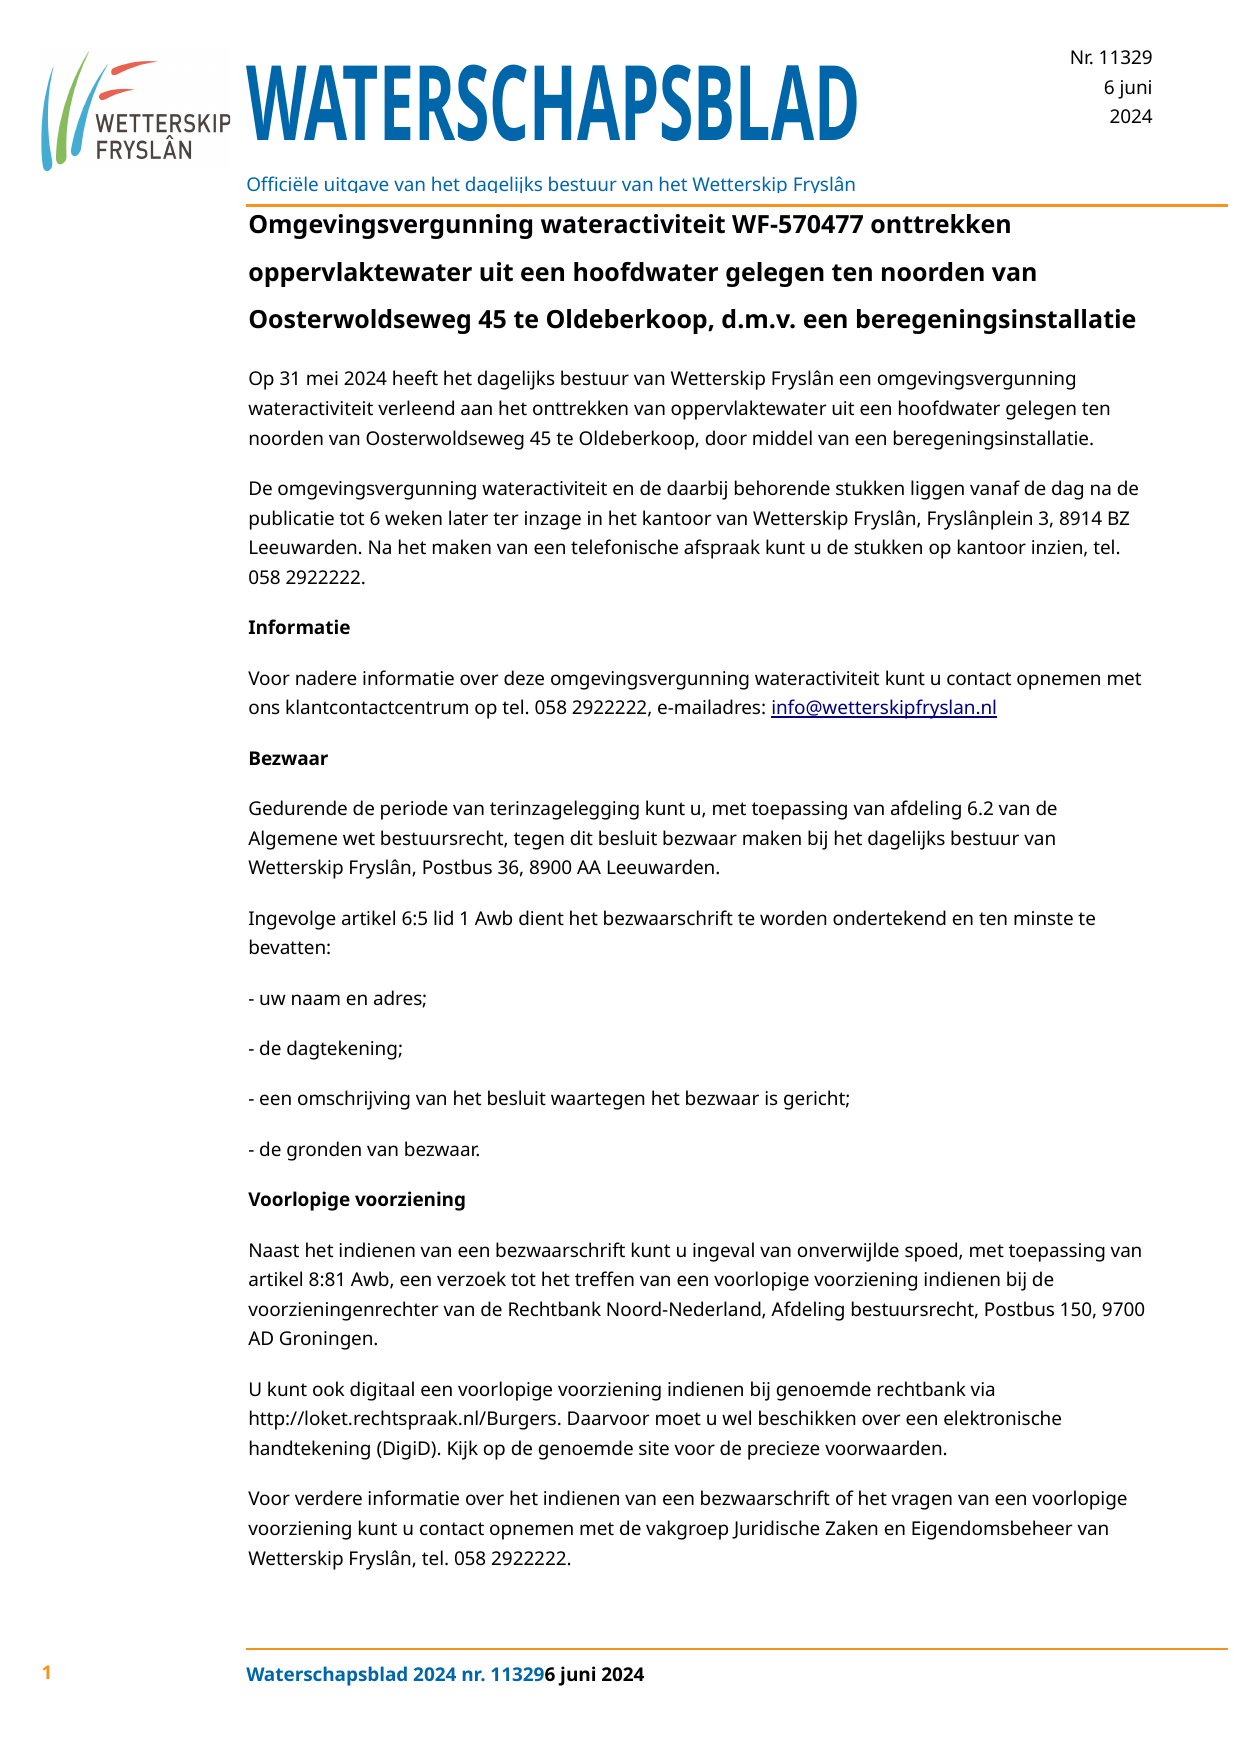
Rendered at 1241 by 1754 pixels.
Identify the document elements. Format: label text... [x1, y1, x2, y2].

text Voor nadere informatie over deze omgevingsvergunning wateractiviteit kunt u contact opnemen met ons klantcontactcentrum op tel. 058 2922222, e-mailadres: info@wetterskipfryslan.nl [248, 665, 1152, 720]
text Op 31 mei 2024 heeft het dagelijks bestuur van Wetterskip Fryslân een omgevingsvergunning wateractiviteit verleend aan het onttrekken van oppervlaktewater uit een hoofdwater gelegen ten noorden van Oosterwoldseweg 45 te Oldeberkoop, door middel van een beregeningsinstallatie. [248, 366, 1152, 450]
picture [41, 47, 231, 172]
text Omgevingsvergunning wateractiviteit WF-570477 onttrekken oppervlaktewater uit een hoofdwater gelegen ten noorden van Oosterwoldseweg 45 te Oldeberkoop, d.m.v. een beregeningsinstallatie [248, 207, 1152, 336]
text Informatie [248, 614, 1152, 640]
text - een omschrijving van het besluit waartegen het bezwaar is gericht; [248, 1086, 1152, 1111]
text Naast het indienen van een bezwaarschrift kunt u ingeval van onverwijlde spoed, met toepassing van artikel 8:81 Awb, een verzoek tot het treffen van een voorlopige voorziening indienen bij de voorzieningenrechter van de Rechtbank Noord-Nederland, Afdeling bestuursrecht, Postbus 150, 9700 AD Groningen. [248, 1237, 1152, 1351]
text U kunt ook digitaal een voorlopige voorziening indienen bij genoemde rechtbank via http://loket.rechtspraak.nl/Burgers. Daarvoor moet u wel beschikken over een elektronische handtekening (DigiD). Kijk op de genoemde site voor de precieze voorwaarden. [248, 1376, 1152, 1461]
text Gedurende de periode van terinzagelegging kunt u, met toepassing van afdeling 6.2 van de Algemene wet bestuursrecht, tegen dit besluit bezwaar maken bij het dagelijks bestuur van Wetterskip Fryslân, Postbus 36, 8900 AA Leeuwarden. [248, 795, 1152, 880]
text - de gronden van bezwaar. [248, 1136, 1152, 1162]
text Voorlopige voorziening [248, 1186, 1152, 1212]
text De omgevingsvergunning wateractiviteit en de daarbij behorende stukken liggen vanaf de dag na de publicatie tot 6 weken later ter inzage in het kantoor van Wetterskip Fryslân, Fryslânplein 3, 8914 BZ Leeuwarden. Na het maken van een telefonische afspraak kunt u de stukken op kantoor inzien, tel. 058 2922222. [248, 475, 1152, 589]
text - uw naam en adres; [248, 985, 1152, 1010]
text Bezwaar [248, 745, 1152, 770]
text Ingevolge artikel 6:5 lid 1 Awb dient het bezwaarschrift te worden ondertekend en ten minste te bevatten: [248, 905, 1152, 960]
text - de dagtekening; [248, 1035, 1152, 1061]
text Voor verdere informatie over het indienen van een bezwaarschrift of het vragen van een voorlopige voorziening kunt u contact opnemen met de vakgroep Juridische Zaken en Eigendomsbeheer van Wetterskip Fryslân, tel. 058 2922222. [248, 1486, 1152, 1570]
